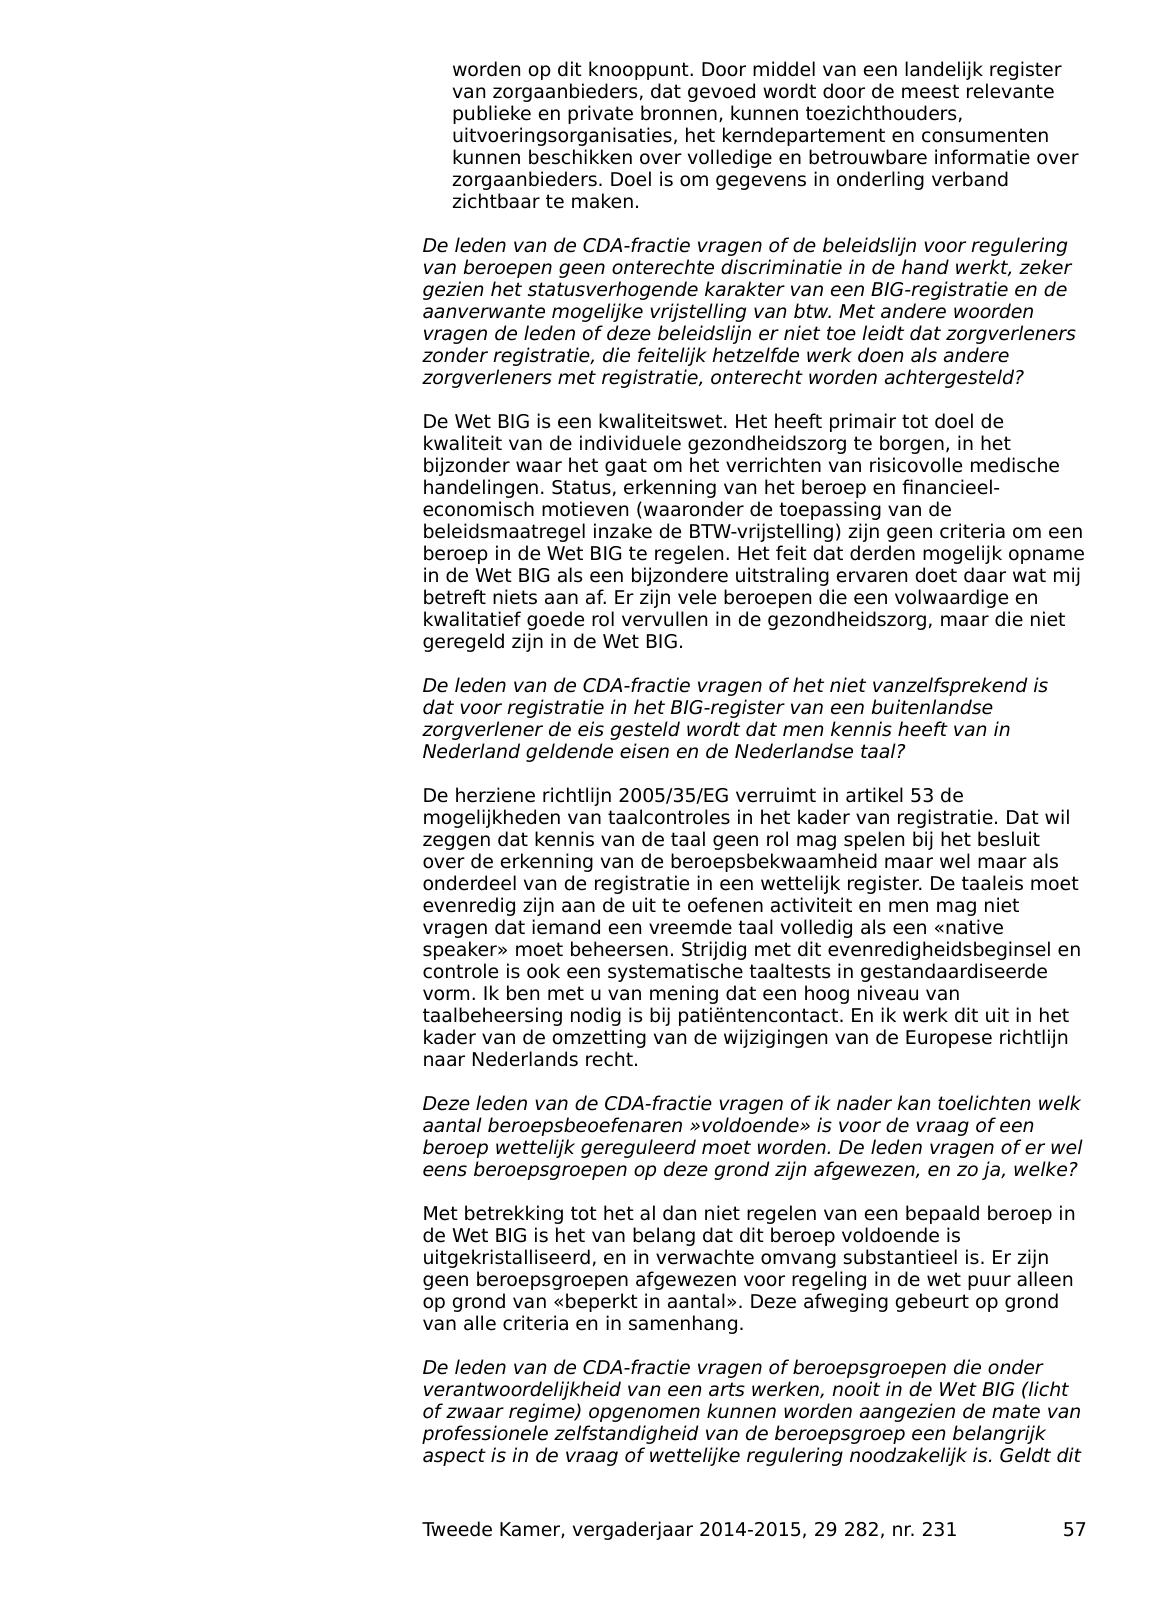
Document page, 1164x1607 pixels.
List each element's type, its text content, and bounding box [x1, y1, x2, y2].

text De leden van de CDA-fractie vragen of het niet vanzelfsprekend is dat voor registratie in het BIG-register van een buitenlandse zorgverlener de eis gesteld wordt dat men kennis heeft van in Nederland geldende eisen en de Nederlandse taal? [422, 675, 1087, 763]
text De Wet BIG is een kwaliteitswet. Het heeft primair tot doel de kwaliteit van de individuele gezondheidszorg te borgen, in het bijzonder waar het gaat om het verrichten van risicovolle medische handelingen. Status, erkenning van het beroep en financieel-economisch motieven (waaronder de toepassing van de beleidsmaatregel inzake de BTW-vrijstelling) zijn geen criteria om een beroep in de Wet BIG te regelen. Het feit dat derden mogelijk opname in de Wet BIG als een bijzondere uitstraling ervaren doet daar wat mij betreft niets aan af. Er zijn vele beroepen die een volwaardige en kwalitatief goede rol vervullen in de gezondheidszorg, maar die niet geregeld zijn in de Wet BIG. [422, 411, 1087, 653]
text Met betrekking tot het al dan niet regelen van een bepaald beroep in de Wet BIG is het van belang dat dit beroep voldoende is uitgekristalliseerd, en in verwachte omvang substantieel is. Er zijn geen beroepsgroepen afgewezen voor regeling in de wet puur alleen op grond van «beperkt in aantal». Deze afweging gebeurt op grond van alle criteria en in samenhang. [422, 1203, 1087, 1335]
text worden op dit knooppunt. Door middel van een landelijk register van zorgaanbieders, dat gevoed wordt door de meest relevante publieke en private bronnen, kunnen toezichthouders, uitvoeringsorganisaties, het kerndepartement en consumenten kunnen beschikken over volledige en betrouwbare informatie over zorgaanbieders. Doel is om gegevens in onderling verband zichtbaar te maken. [422, 59, 1087, 213]
text De herziene richtlijn 2005/35/EG verruimt in artikel 53 de mogelijkheden van taalcontroles in het kader van registratie. Dat wil zeggen dat kennis van de taal geen rol mag spelen bij het besluit over de erkenning van de beroepsbekwaamheid maar wel maar als onderdeel van de registratie in een wettelijk register. De taaleis moet evenredig zijn aan de uit te oefenen activiteit en men mag niet vragen dat iemand een vreemde taal volledig als een «native speaker» moet beheersen. Strijdig met dit evenredigheidsbeginsel en controle is ook een systematische taaltests in gestandaardiseerde vorm. Ik ben met u van mening dat een hoog niveau van taalbeheersing nodig is bij patiëntencontact. En ik werk dit uit in het kader van de omzetting van de wijzigingen van de Europese richtlijn naar Nederlands recht. [422, 785, 1087, 1071]
text Deze leden van de CDA-fractie vragen of ik nader kan toelichten welk aantal beroepsbeoefenaren »voldoende» is voor de vraag of een beroep wettelijk gereguleerd moet worden. De leden vragen of er wel eens beroepsgroepen op deze grond zijn afgewezen, en zo ja, welke? [422, 1093, 1087, 1181]
text De leden van de CDA-fractie vragen of de beleidslijn voor regulering van beroepen geen onterechte discriminatie in de hand werkt, zeker gezien het statusverhogende karakter van een BIG-registratie en de aanverwante mogelijke vrijstelling van btw. Met andere woorden vragen de leden of deze beleidslijn er niet toe leidt dat zorgverleners zonder registratie, die feitelijk hetzelfde werk doen als andere zorgverleners met registratie, onterecht worden achtergesteld? [422, 235, 1087, 389]
text De leden van de CDA-fractie vragen of beroepsgroepen die onder verantwoordelijkheid van een arts werken, nooit in de Wet BIG (licht of zwaar regime) opgenomen kunnen worden aangezien de mate van professionele zelfstandigheid van de beroepsgroep een belangrijk aspect is in de vraag of wettelijke regulering noodzakelijk is. Geldt dit [422, 1357, 1087, 1467]
